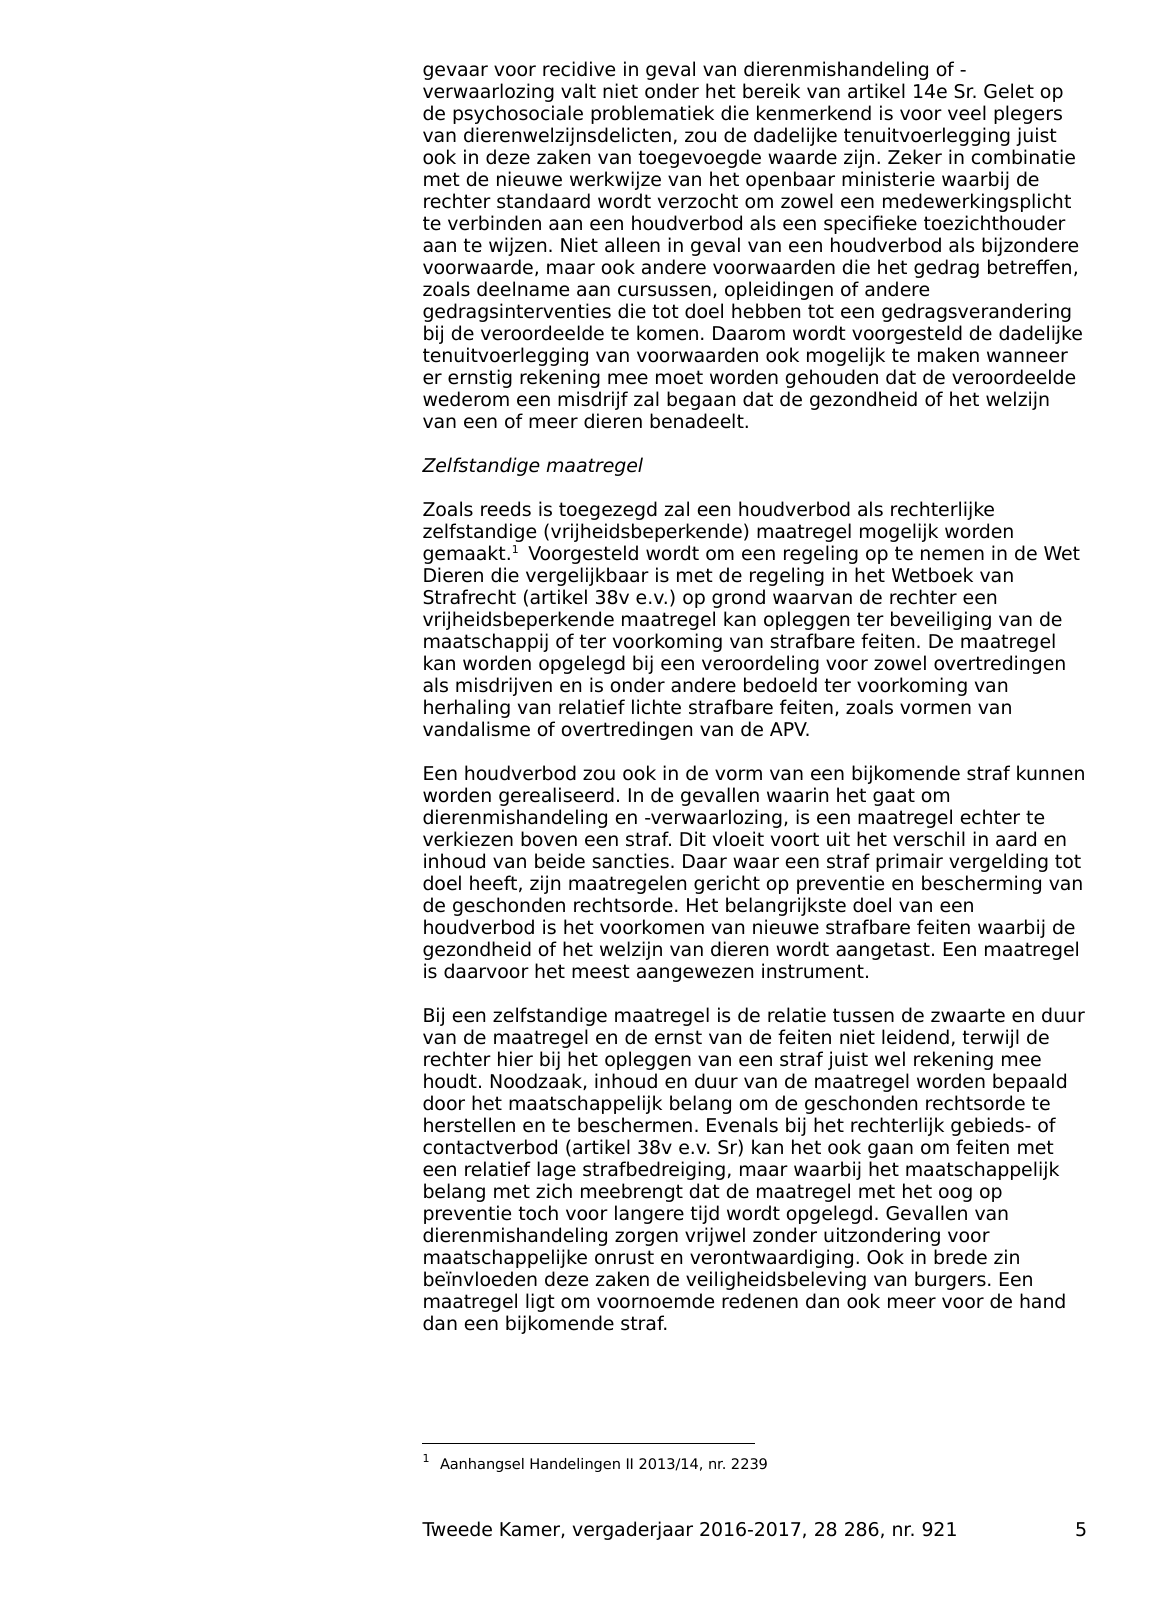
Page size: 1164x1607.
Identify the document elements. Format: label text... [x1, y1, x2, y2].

text Aanhangsel Handelingen II 2013/14, nr. 2239 [422, 1452, 1087, 1474]
text gevaar voor recidive in geval van dierenmishandeling of -verwaarlozing valt niet onder het bereik van artikel 14e Sr. Gelet op de psychosociale problematiek die kenmerkend is voor veel plegers van dierenwelzijnsdelicten, zou de dadelijke tenuitvoerlegging juist ook in deze zaken van toegevoegde waarde zijn. Zeker in combinatie met de nieuwe werkwijze van het openbaar ministerie waarbij de rechter standaard wordt verzocht om zowel een medewerkingsplicht te verbinden aan een houdverbod als een specifieke toezichthouder aan te wijzen. Niet alleen in geval van een houdverbod als bijzondere voorwaarde, maar ook andere voorwaarden die het gedrag betreffen, zoals deelname aan cursussen, opleidingen of andere gedragsinterventies die tot doel hebben tot een gedragsverandering bij de veroordeelde te komen. Daarom wordt voorgesteld de dadelijke tenuitvoerlegging van voorwaarden ook mogelijk te maken wanneer er ernstig rekening mee moet worden gehouden dat de veroordeelde wederom een misdrijf zal begaan dat de gezondheid of het welzijn van een of meer dieren benadeelt. [422, 59, 1087, 433]
text Zoals reeds is toegezegd zal een houdverbod als rechterlijke zelfstandige (vrijheidsbeperkende) maatregel mogelijk worden gemaakt. Voorgesteld wordt om een regeling op te nemen in de Wet Dieren die vergelijkbaar is met de regeling in het Wetboek van Strafrecht (artikel 38v e.v.) op grond waarvan de rechter een vrijheidsbeperkende maatregel kan opleggen ter beveiliging van de maatschappij of ter voorkoming van strafbare feiten. De maatregel kan worden opgelegd bij een veroordeling voor zowel overtredingen als misdrijven en is onder andere bedoeld ter voorkoming van herhaling van relatief lichte strafbare feiten, zoals vormen van vandalisme of overtredingen van de APV. [422, 499, 1087, 741]
text Bij een zelfstandige maatregel is de relatie tussen de zwaarte en duur van de maatregel en de ernst van de feiten niet leidend, terwijl de rechter hier bij het opleggen van een straf juist wel rekening mee houdt. Noodzaak, inhoud en duur van de maatregel worden bepaald door het maatschappelijk belang om de geschonden rechtsorde te herstellen en te beschermen. Evenals bij het rechterlijk gebieds- of contactverbod (artikel 38v e.v. Sr) kan het ook gaan om feiten met een relatief lage strafbedreiging, maar waarbij het maatschappelijk belang met zich meebrengt dat de maatregel met het oog op preventie toch voor langere tijd wordt opgelegd. Gevallen van dierenmishandeling zorgen vrijwel zonder uitzondering voor maatschappelijke onrust en verontwaardiging. Ook in brede zin beïnvloeden deze zaken de veiligheidsbeleving van burgers. Een maatregel ligt om voornoemde redenen dan ook meer voor de hand dan een bijkomende straf. [422, 1005, 1087, 1335]
text Een houdverbod zou ook in de vorm van een bijkomende straf kunnen worden gerealiseerd. In de gevallen waarin het gaat om dierenmishandeling en -verwaarlozing, is een maatregel echter te verkiezen boven een straf. Dit vloeit voort uit het verschil in aard en inhoud van beide sancties. Daar waar een straf primair vergelding tot doel heeft, zijn maatregelen gericht op preventie en bescherming van de geschonden rechtsorde. Het belangrijkste doel van een houdverbod is het voorkomen van nieuwe strafbare feiten waarbij de gezondheid of het welzijn van dieren wordt aangetast. Een maatregel is daarvoor het meest aangewezen instrument. [422, 763, 1087, 983]
subtitle Zelfstandige maatregel [422, 455, 1087, 477]
